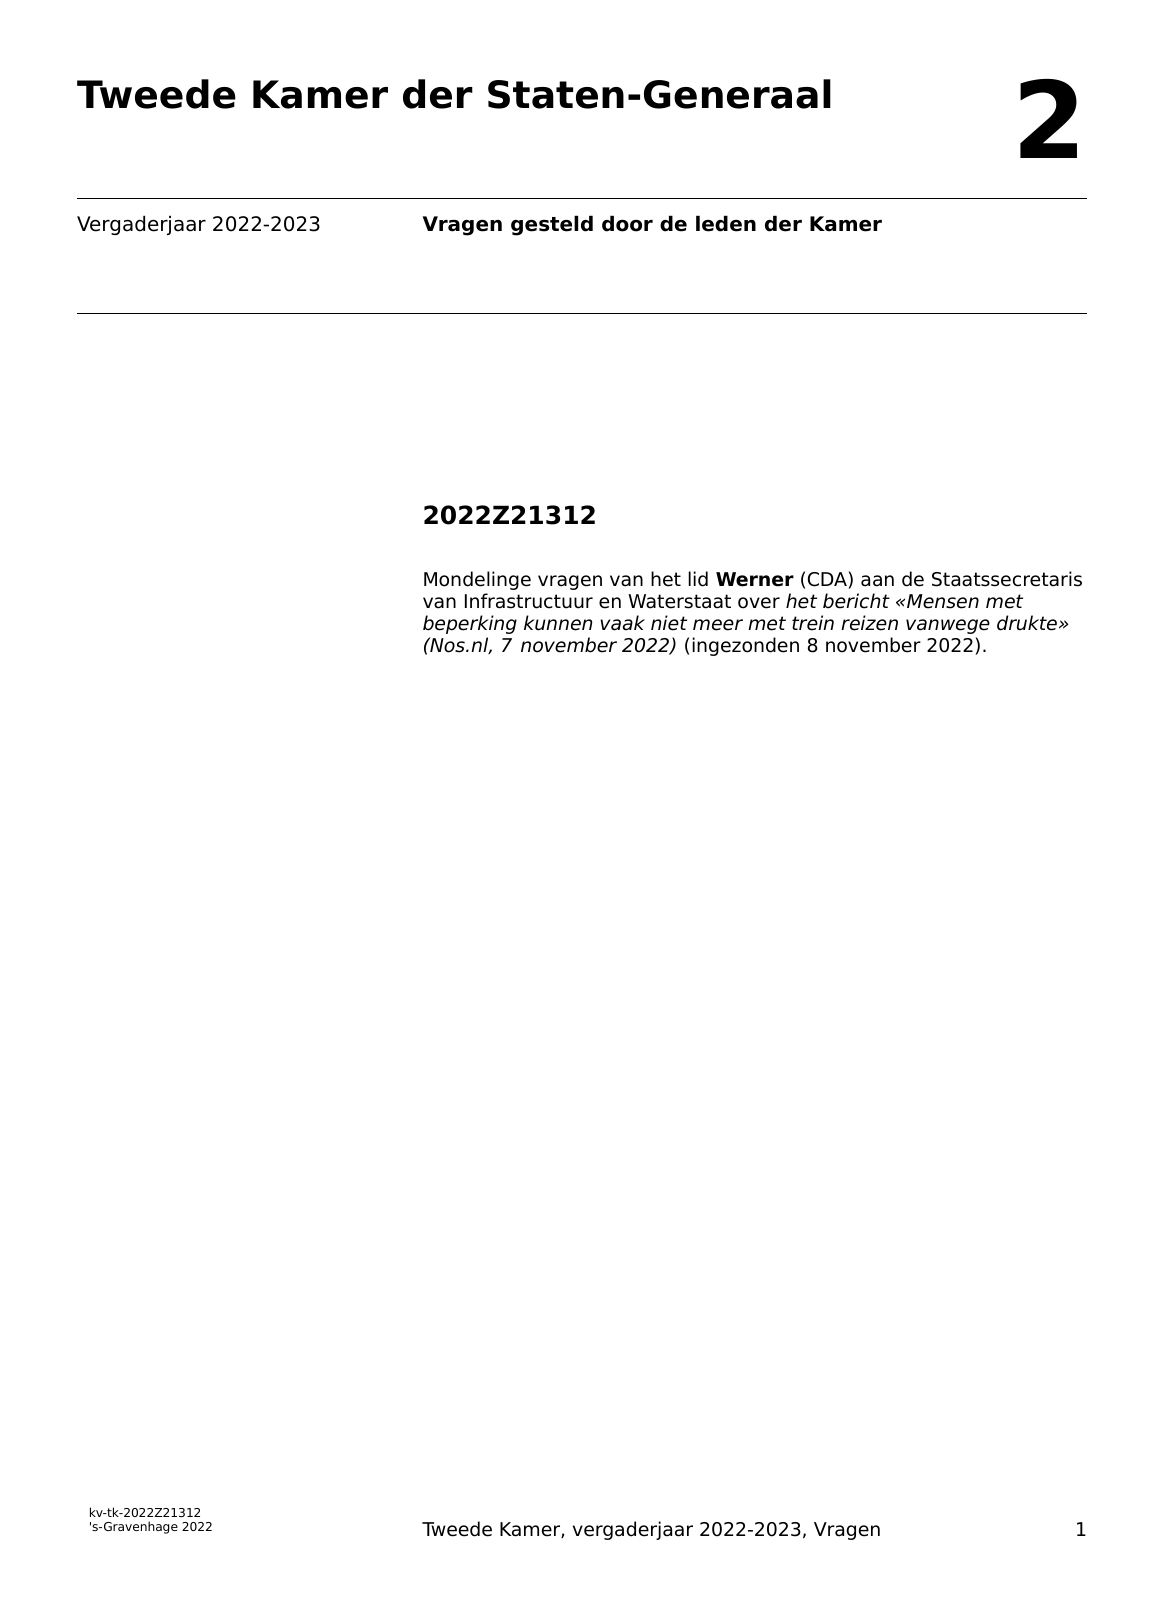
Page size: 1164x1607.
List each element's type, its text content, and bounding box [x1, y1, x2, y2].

text 2022Z21312 [422, 501, 1087, 531]
text kv-tk-2022Z21312 [88, 1506, 323, 1520]
table_header 2 [886, 59, 1087, 198]
table_cell Vragen gesteld door de leden der Kamer [422, 199, 1087, 313]
table_cell Vergaderjaar 2022-2023 [77, 199, 422, 313]
text 's-Gravenhage 2022 [88, 1520, 323, 1534]
table_header Tweede Kamer der Staten-Generaal [77, 59, 886, 198]
text Mondelinge vragen van het lid Werner (CDA) aan de Staatssecretaris van Infrastructuur en Waterstaat over het bericht «Mensen met beperking kunnen vaak niet meer met trein reizen vanwege drukte» (Nos.nl, 7 november 2022) (ingezonden 8 november 2022). [422, 569, 1087, 657]
